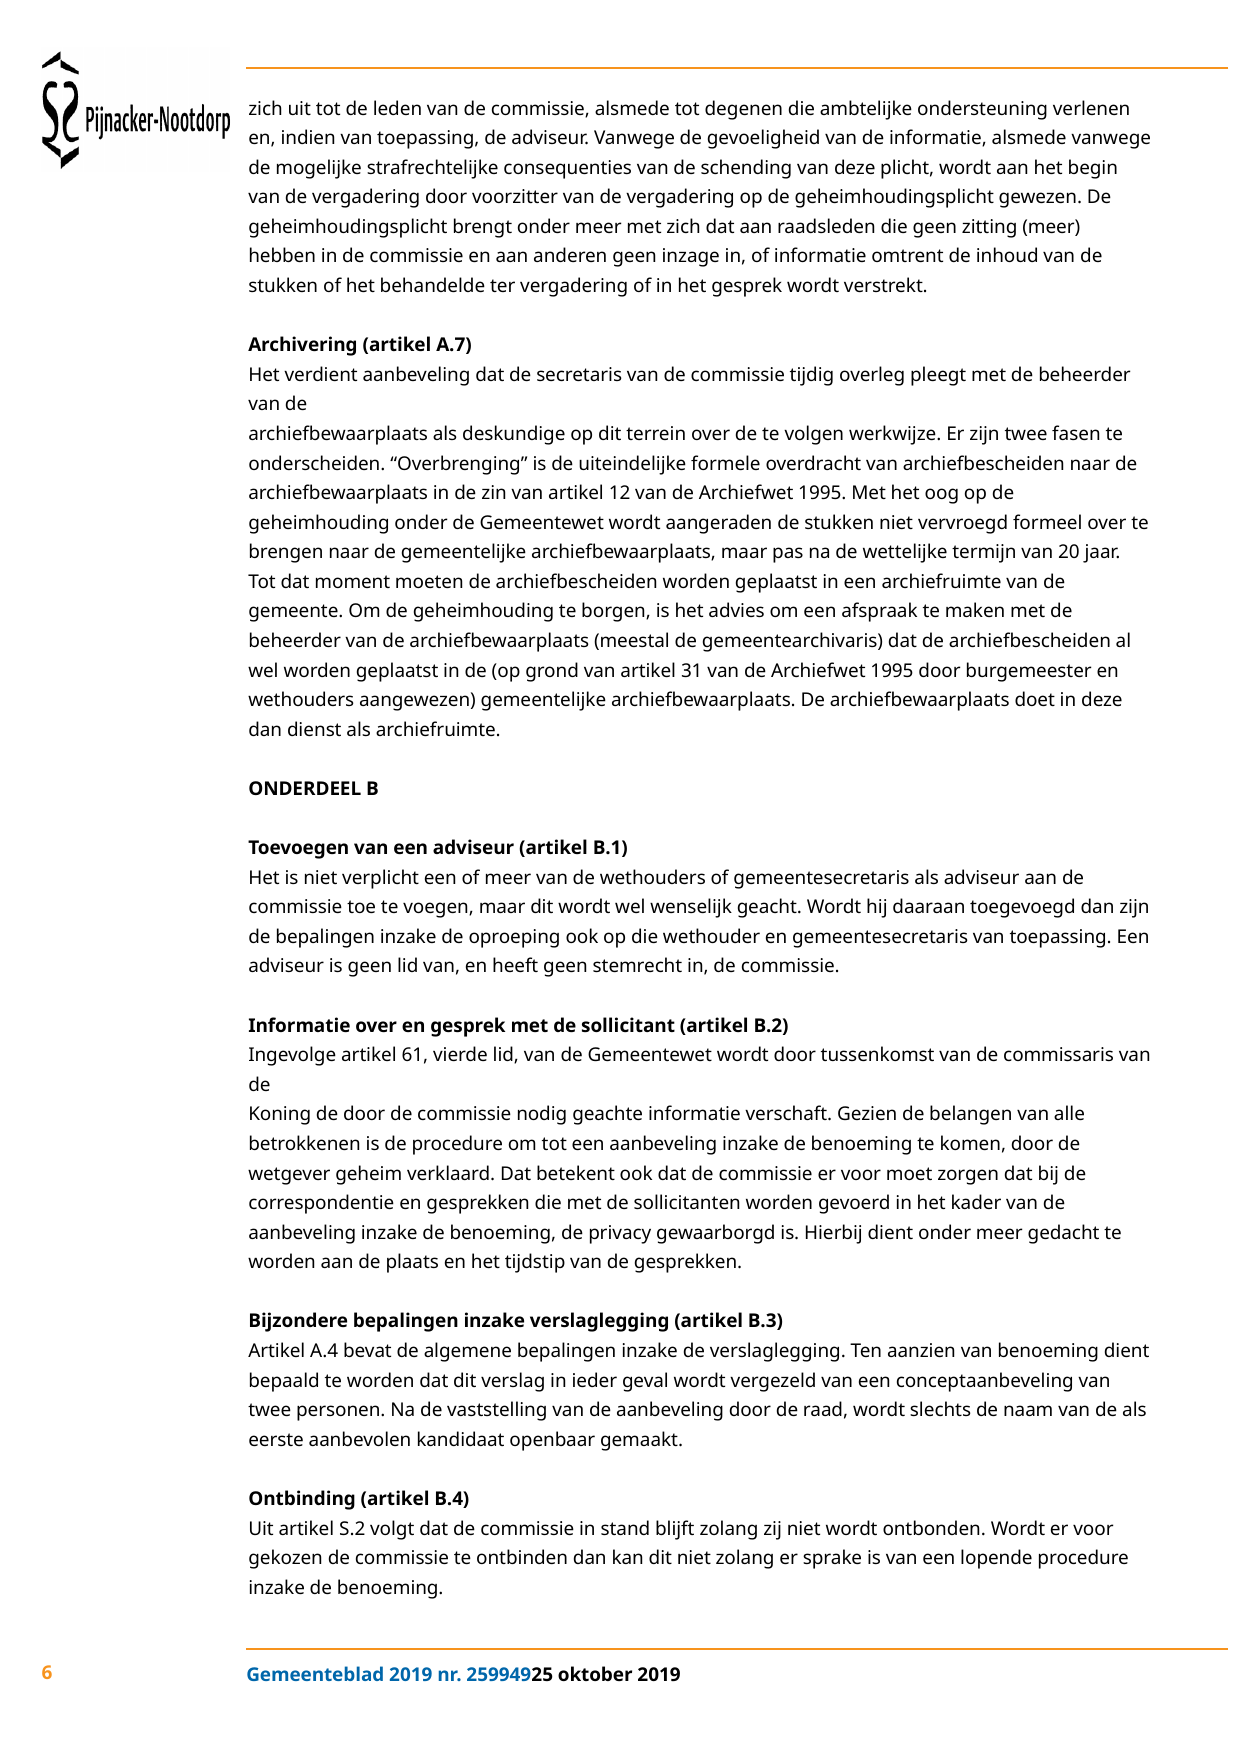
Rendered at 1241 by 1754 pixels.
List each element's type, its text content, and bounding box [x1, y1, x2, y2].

text Ontbinding (artikel B.4) [248, 1485, 1152, 1511]
text Bijzondere bepalingen inzake verslaglegging (artikel B.3) [248, 1308, 1152, 1333]
text Uit artikel S.2 volgt dat de commissie in stand blijft zolang zij niet wordt ontbonden. Wordt er voor gekozen de commissie te ontbinden dan kan dit niet zolang er sprake is van een lopende procedure inzake de benoeming. [248, 1515, 1152, 1600]
text Artikel A.4 bevat de algemene bepalingen inzake de verslaglegging. Ten aanzien van benoeming dient bepaald te worden dat dit verslag in ieder geval wordt vergezeld van een conceptaanbeveling van twee personen. Na de vaststelling van de aanbeveling door de raad, wordt slechts de naam van de als eerste aanbevolen kandidaat openbaar gemaakt. [248, 1337, 1152, 1452]
text archiefbewaarplaats als deskundige op dit terrein over de te volgen werkwijze. Er zijn twee fasen te onderscheiden. “Overbrenging” is de uiteindelijke formele overdracht van archiefbescheiden naar de archiefbewaarplaats in de zin van artikel 12 van de Archiefwet 1995. Met het oog op de geheimhouding onder de Gemeentewet wordt aangeraden de stukken niet vervroegd formeel over te brengen naar de gemeentelijke archiefbewaarplaats, maar pas na de wettelijke termijn van 20 jaar. Tot dat moment moeten de archiefbescheiden worden geplaatst in een archiefruimte van de gemeente. Om de geheimhouding te borgen, is het advies om een afspraak te maken met de beheerder van de archiefbewaarplaats (meestal de gemeentearchivaris) dat de archiefbescheiden al wel worden geplaatst in de (op grond van artikel 31 van de Archiefwet 1995 door burgemeester en wethouders aangewezen) gemeentelijke archiefbewaarplaats. De archiefbewaarplaats doet in deze dan dienst als archiefruimte. [248, 420, 1152, 742]
text zich uit tot de leden van de commissie, alsmede tot degenen die ambtelijke ondersteuning verlenen en, indien van toepassing, de adviseur. Vanwege de gevoeligheid van de informatie, alsmede vanwege de mogelijke strafrechtelijke consequenties van de schending van deze plicht, wordt aan het begin van de vergadering door voorzitter van de vergadering op de geheimhoudingsplicht gewezen. De geheimhoudingsplicht brengt onder meer met zich dat aan raadsleden die geen zitting (meer) hebben in de commissie en aan anderen geen inzage in, of informatie omtrent de inhoud van de stukken of het behandelde ter vergadering of in het gesprek wordt verstrekt. [248, 95, 1152, 298]
text Informatie over en gesprek met de sollicitant (artikel B.2) [248, 1012, 1152, 1038]
text Ingevolge artikel 61, vierde lid, van de Gemeentewet wordt door tussenkomst van de commissaris van de [248, 1041, 1152, 1097]
text Het verdient aanbeveling dat de secretaris van de commissie tijdig overleg pleegt met de beheerder van de [248, 361, 1152, 416]
text Archivering (artikel A.7) [248, 331, 1152, 357]
text ONDERDEEL B [248, 775, 1152, 801]
text Het is niet verplicht een of meer van de wethouders of gemeentesecretaris als adviseur aan de commissie toe te voegen, maar dit wordt wel wenselijk geacht. Wordt hij daaraan toegevoegd dan zijn de bepalingen inzake de oproeping ook op die wethouder en gemeentesecretaris van toepassing. Een adviseur is geen lid van, en heeft geen stemrecht in, de commissie. [248, 864, 1152, 978]
picture [41, 47, 231, 172]
text Koning de door de commissie nodig geachte informatie verschaft. Gezien de belangen van alle betrokkenen is de procedure om tot een aanbeveling inzake de benoeming te komen, door de wetgever geheim verklaard. Dat betekent ook dat de commissie er voor moet zorgen dat bij de correspondentie en gesprekken die met de sollicitanten worden gevoerd in het kader van de aanbeveling inzake de benoeming, de privacy gewaarborgd is. Hierbij dient onder meer gedacht te worden aan de plaats en het tijdstip van de gesprekken. [248, 1101, 1152, 1274]
text Toevoegen van een adviseur (artikel B.1) [248, 834, 1152, 860]
